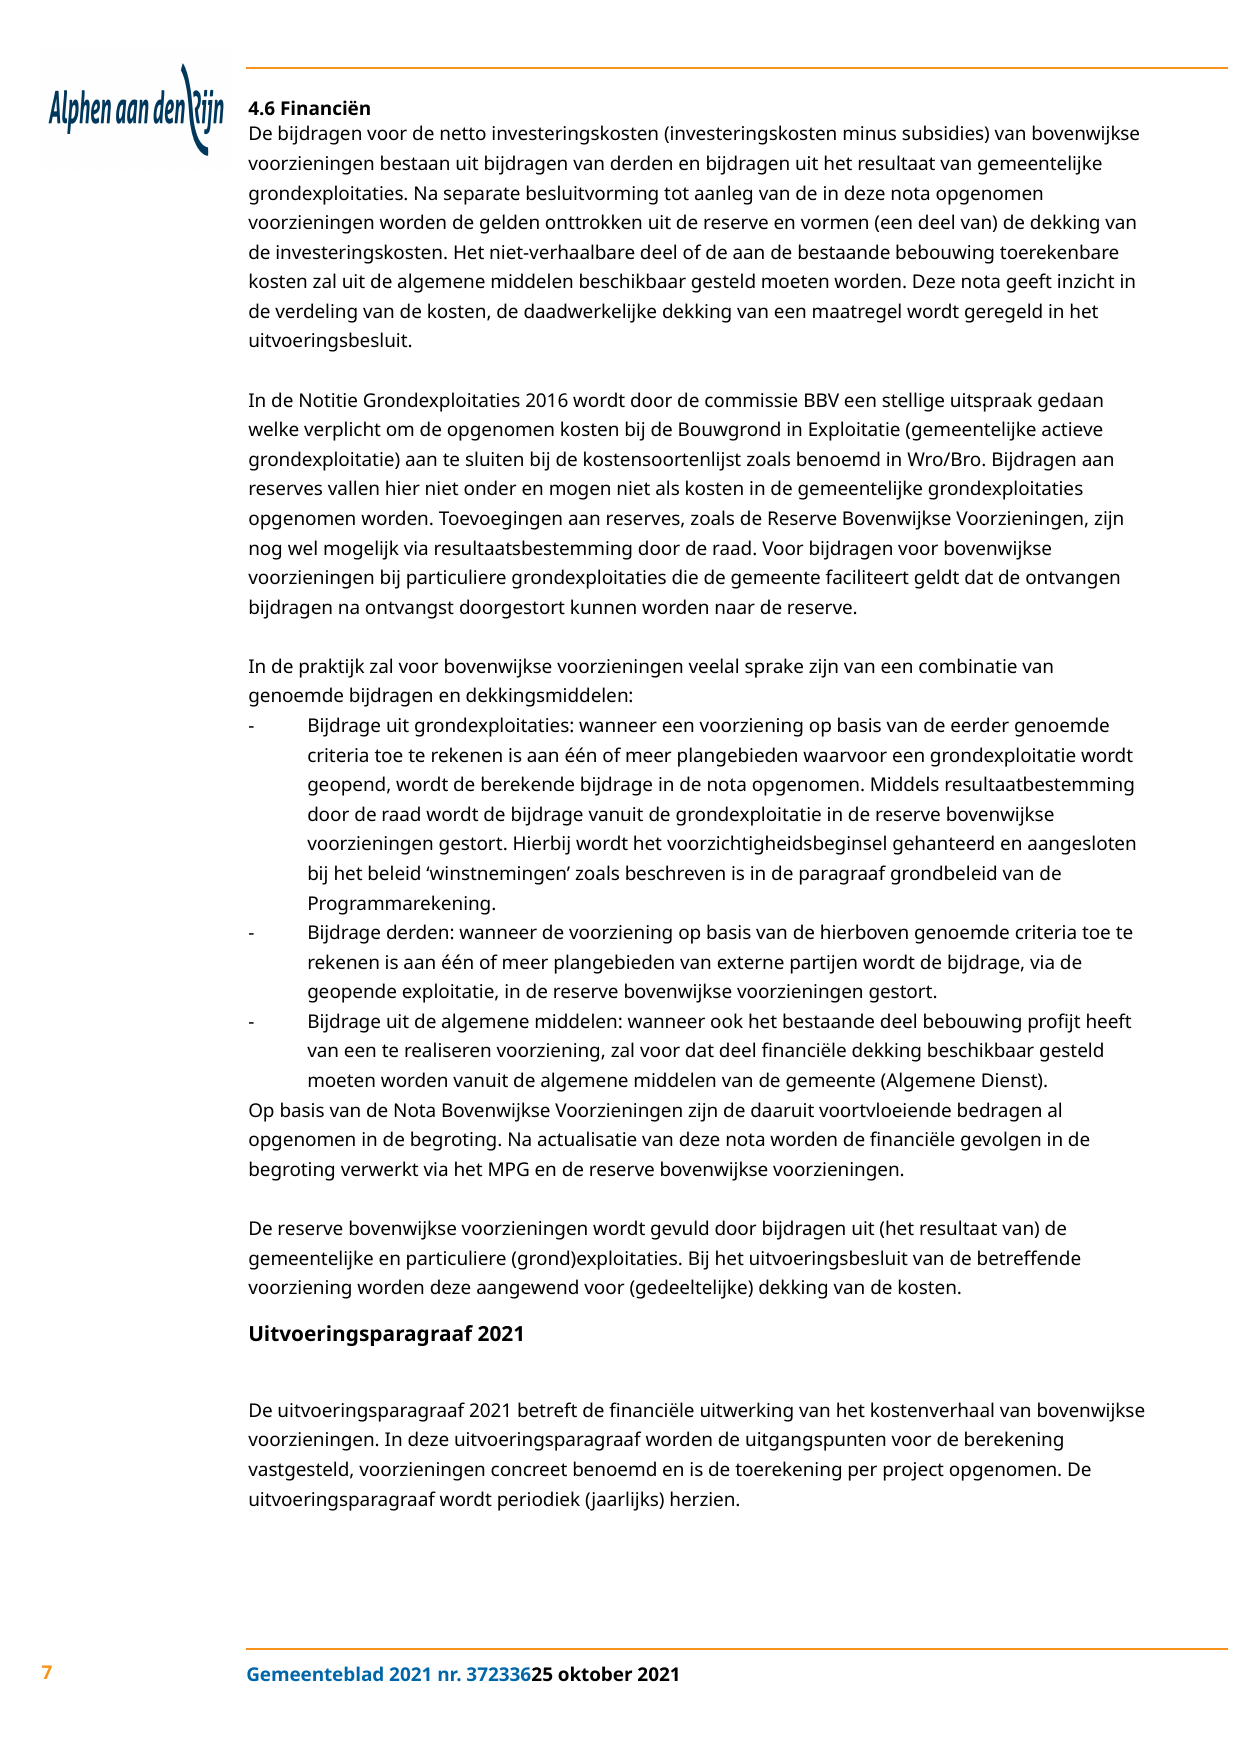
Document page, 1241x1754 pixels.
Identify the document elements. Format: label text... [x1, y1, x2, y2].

text Uitvoeringsparagraaf 2021 [248, 1319, 1152, 1348]
text De uitvoeringsparagraaf 2021 betreft de financiële uitwerking van het kostenverhaal van bovenwijkse voorzieningen. In deze uitvoeringsparagraaf worden de uitgangspunten voor de berekening vastgesteld, voorzieningen concreet benoemd en is de toerekening per project opgenomen. De uitvoeringsparagraaf wordt periodiek (jaarlijks) herzien. [248, 1397, 1152, 1512]
picture [41, 47, 231, 172]
text De bijdragen voor de netto investeringskosten (investeringskosten minus subsidies) van bovenwijkse voorzieningen bestaan uit bijdragen van derden en bijdragen uit het resultaat van gemeentelijke grondexploitaties. Na separate besluitvorming tot aanleg van de in deze nota opgenomen voorzieningen worden de gelden onttrokken uit de reserve en vormen (een deel van) de dekking van de investeringskosten. Het niet-verhaalbare deel of de aan de bestaande bebouwing toerekenbare kosten zal uit de algemene middelen beschikbaar gesteld moeten worden. Deze nota geeft inzicht in de verdeling van de kosten, de daadwerkelijke dekking van een maatregel wordt geregeld in het uitvoeringsbesluit. [248, 121, 1152, 353]
text In de praktijk zal voor bovenwijkse voorzieningen veelal sprake zijn van een combinatie van genoemde bijdragen en dekkingsmiddelen: [248, 653, 1152, 708]
table_header De reserve bovenwijkse voorzieningen wordt gevuld door bijdragen uit (het resultaat van) de gemeentelijke en particuliere (grond)exploitaties. Bij het uitvoeringsbesluit van de betreffende voorziening worden deze aangewend voor (gedeeltelijke) dekking van de kosten. [248, 1215, 1152, 1300]
text In de Notitie Grondexploitaties 2016 wordt door de commissie BBV een stellige uitspraak gedaan welke verplicht om de opgenomen kosten bij de Bouwgrond in Exploitatie (gemeentelijke actieve grondexploitatie) aan te sluiten bij de kostensoortenlijst zoals benoemd in Wro/Bro. Bijdragen aan reserves vallen hier niet onder en mogen niet als kosten in de gemeentelijke grondexploitaties opgenomen worden. Toevoegingen aan reserves, zoals de Reserve Bovenwijkse Voorzieningen, zijn nog wel mogelijk via resultaatsbestemming door de raad. Voor bijdragen voor bovenwijkse voorzieningen bij particuliere grondexploitaties die de gemeente faciliteert geldt dat de ontvangen bijdragen na ontvangst doorgestort kunnen worden naar de reserve. [248, 387, 1152, 619]
list Bijdrage uit grondexploitaties: wanneer een voorziening op basis van de eerder genoemde criteria toe te rekenen is aan één of meer plangebieden waarvoor een grondexploitatie wordt geopend, wordt de berekende bijdrage in de nota opgenomen. Middels resultaatbestemming door de raad wordt de bijdrage vanuit de grondexploitatie in de reserve bovenwijkse voorzieningen gestort. Hierbij wordt het voorzichtigheidsbeginsel gehanteerd en aangesloten bij het beleid ‘winstnemingen’ zoals beschreven is in de paragraaf grondbeleid van de Programmarekening. [248, 712, 1152, 915]
list Bijdrage derden: wanneer de voorziening op basis van de hierboven genoemde criteria toe te rekenen is aan één of meer plangebieden van externe partijen wordt de bijdrage, via de geopende exploitatie, in de reserve bovenwijkse voorzieningen gestort. [248, 919, 1152, 1004]
text Op basis van de Nota Bovenwijkse Voorzieningen zijn de daaruit voortvloeiende bedragen al opgenomen in de begroting. Na actualisatie van deze nota worden de financiële gevolgen in de begroting verwerkt via het MPG en de reserve bovenwijkse voorzieningen. [248, 1097, 1152, 1182]
list Bijdrage uit de algemene middelen: wanneer ook het bestaande deel bebouwing profijt heeft van een te realiseren voorziening, zal voor dat deel financiële dekking beschikbaar gesteld moeten worden vanuit de algemene middelen van de gemeente (Algemene Dienst). [248, 1008, 1152, 1093]
text 4.6 Financiën [248, 95, 1152, 121]
